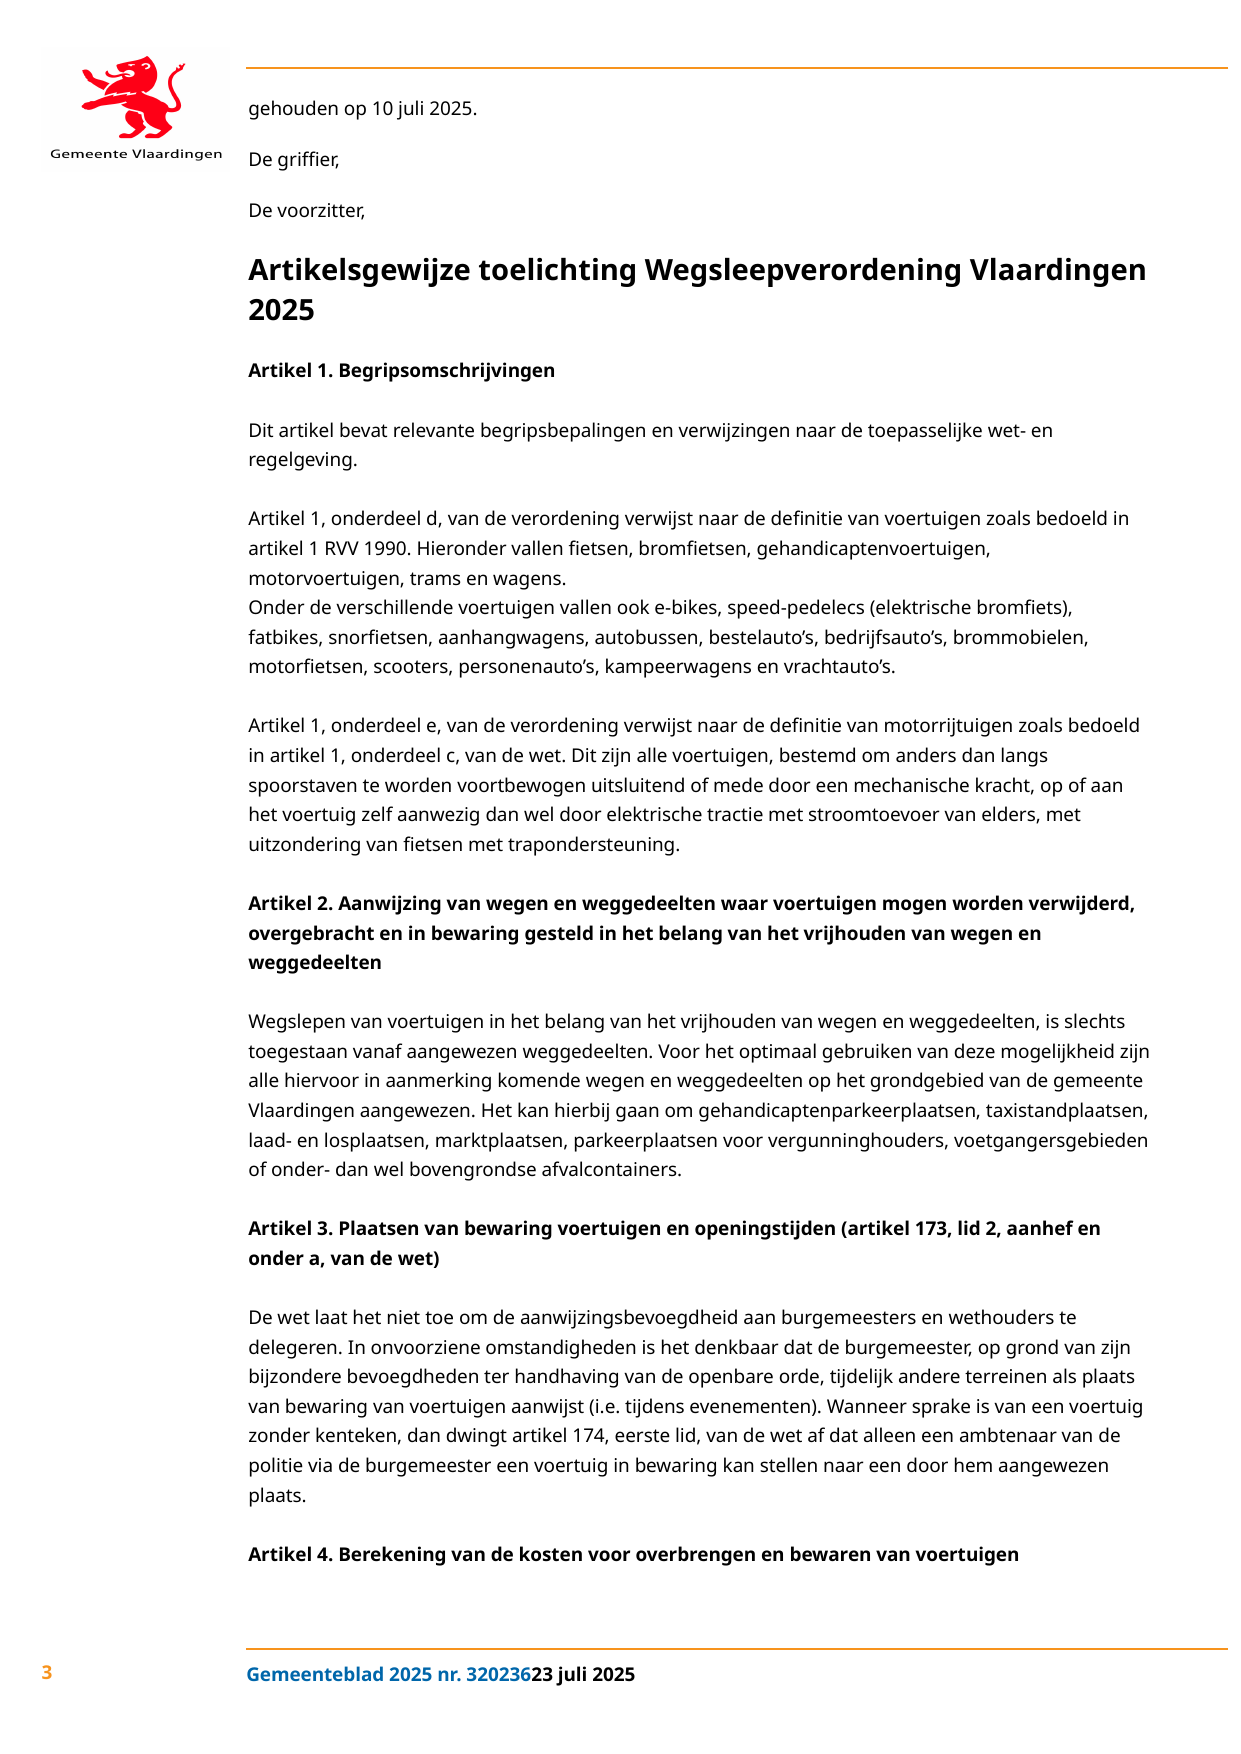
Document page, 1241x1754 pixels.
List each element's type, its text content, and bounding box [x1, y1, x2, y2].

text De griffier, [248, 146, 1152, 172]
text Artikel 1, onderdeel e, van de verordening verwijst naar de definitie van motorrijtuigen zoals bedoeld in artikel 1, onderdeel c, van de wet. Dit zijn alle voertuigen, bestemd om anders dan langs spoorstaven te worden voortbewogen uitsluitend of mede door een mechanische kracht, op of aan het voertuig zelf aanwezig dan wel door elektrische tractie met stroomtoevoer van elders, met uitzondering van fietsen met trapondersteuning. [248, 713, 1152, 857]
text Artikel 1. Begripsomschrijvingen [248, 358, 1152, 383]
text Onder de verschillende voertuigen vallen ook e-bikes, speed-pedelecs (elektrische bromfiets), fatbikes, snorfietsen, aanhangwagens, autobussen, bestelauto’s, bedrijfsauto’s, brommobielen, motorfietsen, scooters, personenauto’s, kampeerwagens en vrachtauto’s. [248, 594, 1152, 679]
text Wegslepen van voertuigen in het belang van het vrijhouden van wegen en weggedeelten, is slechts toegestaan vanaf aangewezen weggedeelten. Voor het optimaal gebruiken van deze mogelijkheid zijn alle hiervoor in aanmerking komende wegen en weggedeelten op het grondgebied van de gemeente Vlaardingen aangewezen. Het kan hierbij gaan om gehandicaptenparkeerplaatsen, taxistandplaatsen, laad- en losplaatsen, marktplaatsen, parkeerplaatsen voor vergunninghouders, voetgangersgebieden of onder- dan wel bovengrondse afvalcontainers. [248, 1008, 1152, 1182]
text De wet laat het niet toe om de aanwijzingsbevoegdheid aan burgemeesters en wethouders te delegeren. In onvoorziene omstandigheden is het denkbaar dat de burgemeester, op grond van zijn bijzondere bevoegdheden ter handhaving van de openbare orde, tijdelijk andere terreinen als plaats van bewaring van voertuigen aanwijst (i.e. tijdens evenementen). Wanneer sprake is van een voertuig zonder kenteken, dan dwingt artikel 174, eerste lid, van de wet af dat alleen een ambtenaar van de politie via de burgemeester een voertuig in bewaring kan stellen naar een door hem aangewezen plaats. [248, 1304, 1152, 1508]
text Artikel 2. Aanwijzing van wegen en weggedeelten waar voertuigen mogen worden verwijderd, overgebracht en in bewaring gesteld in het belang van het vrijhouden van wegen en weggedeelten [248, 890, 1152, 975]
text Artikelsgewijze toelichting Wegsleepverordening Vlaardingen 2025 [248, 249, 1152, 328]
text Artikel 4. Berekening van de kosten voor overbrengen en bewaren van voertuigen [248, 1541, 1152, 1567]
text Artikel 1, onderdeel d, van de verordening verwijst naar de definitie van voertuigen zoals bedoeld in artikel 1 RVV 1990. Hieronder vallen fietsen, bromfietsen, gehandicaptenvoertuigen, motorvoertuigen, trams en wagens. [248, 506, 1152, 591]
text Artikel 3. Plaatsen van bewaring voertuigen en openingstijden (artikel 173, lid 2, aanhef en onder a, van de wet) [248, 1216, 1152, 1271]
picture [41, 47, 231, 172]
text gehouden op 10 juli 2025. [248, 95, 1152, 121]
text Dit artikel bevat relevante begripsbepalingen en verwijzingen naar de toepasselijke wet- en regelgeving. [248, 417, 1152, 472]
text De voorzitter, [248, 198, 1152, 223]
